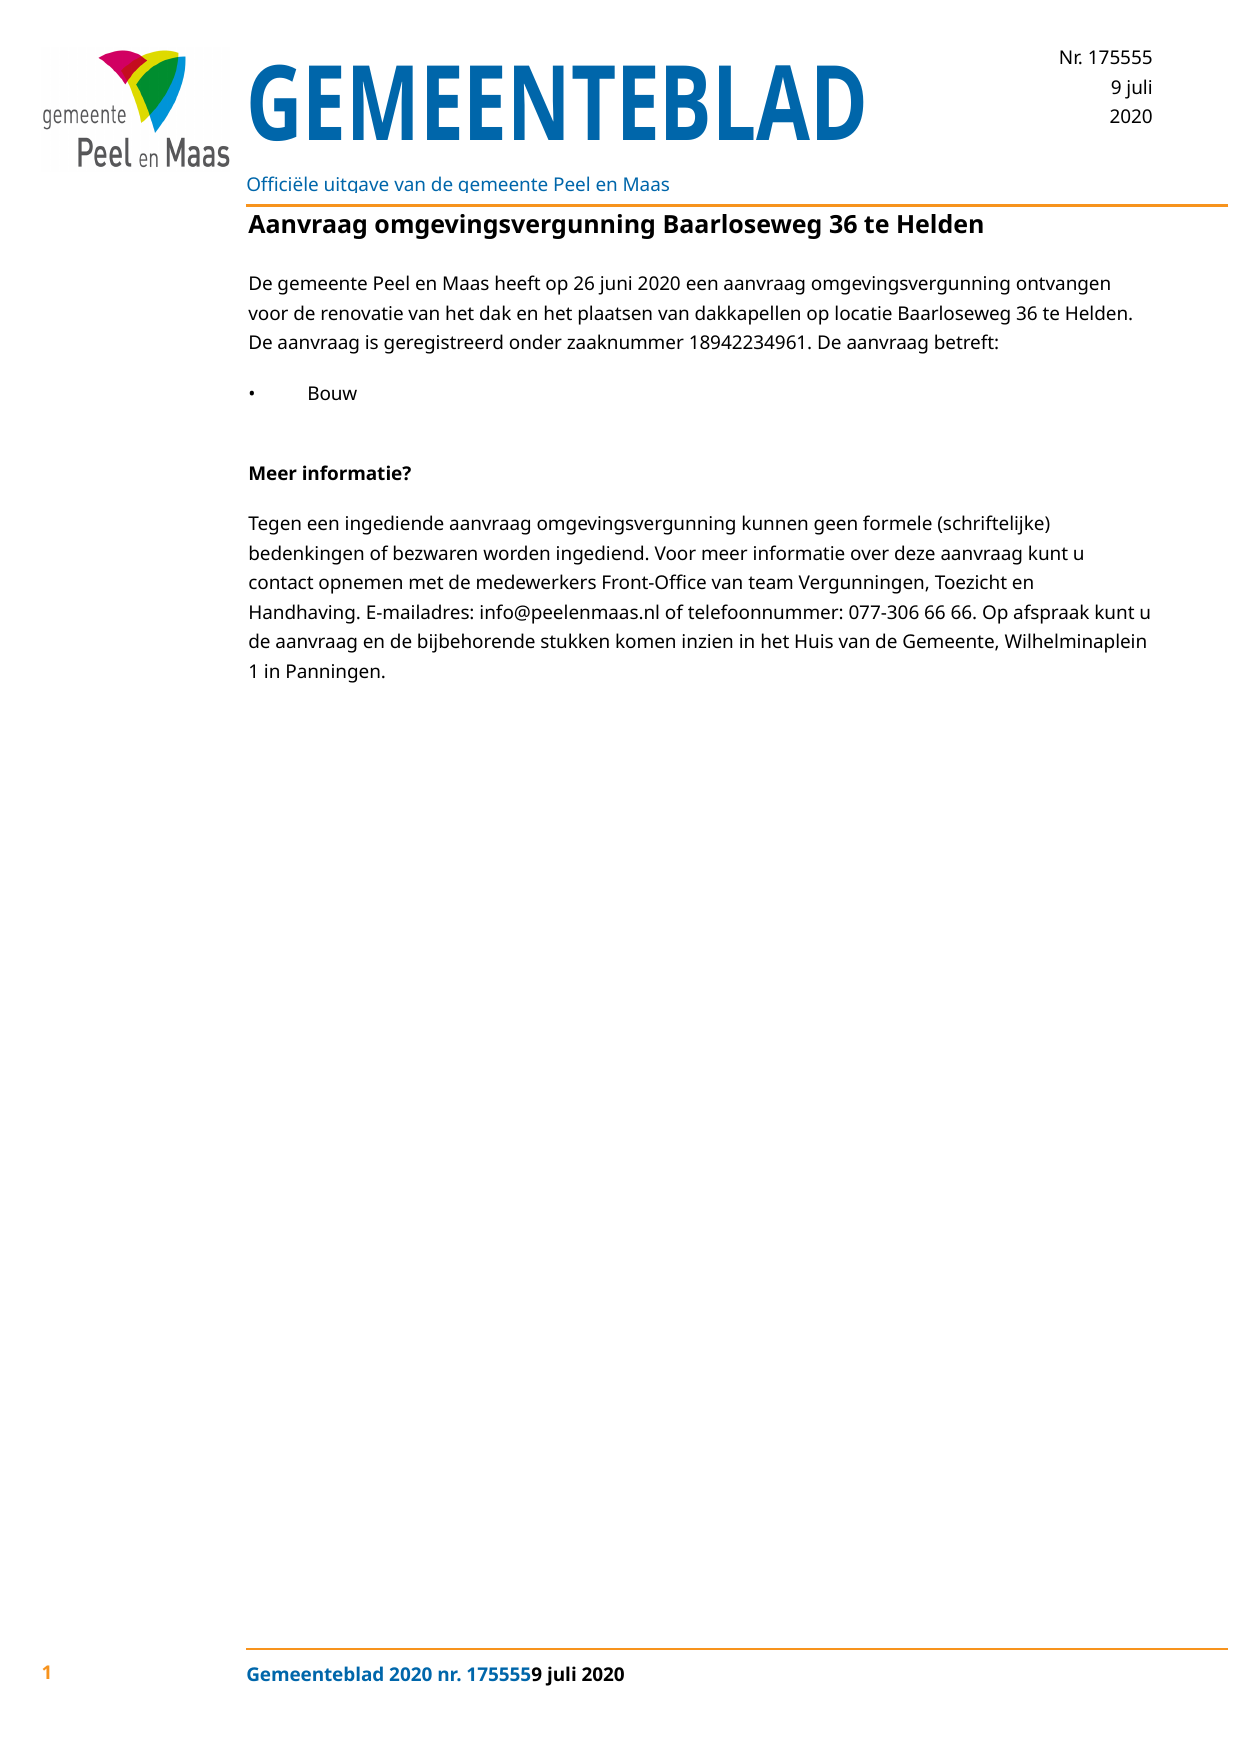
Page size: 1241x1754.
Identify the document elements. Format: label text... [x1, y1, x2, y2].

list Bouw [248, 380, 1152, 406]
text Aanvraag omgevingsvergunning Baarloseweg 36 te Helden [248, 207, 1152, 241]
text Meer informatie? [248, 460, 1152, 486]
text De gemeente Peel en Maas heeft op 26 juni 2020 een aanvraag omgevingsvergunning ontvangen voor de renovatie van het dak en het plaatsen van dakkapellen op locatie Baarloseweg 36 te Helden. De aanvraag is geregistreerd onder zaaknummer 18942234961. De aanvraag betreft: [248, 270, 1152, 355]
text Tegen een ingediende aanvraag omgevingsvergunning kunnen geen formele (schriftelijke) bedenkingen of bezwaren worden ingediend. Voor meer informatie over deze aanvraag kunt u contact opnemen met de medewerkers Front-Office van team Vergunningen, Toezicht en Handhaving. E-mailadres: info@peelenmaas.nl of telefoonnummer: 077-306 66 66. Op afspraak kunt u de aanvraag en de bijbehorende stukken komen inzien in het Huis van de Gemeente, Wilhelminaplein 1 in Panningen. [248, 510, 1152, 684]
picture [41, 47, 231, 172]
